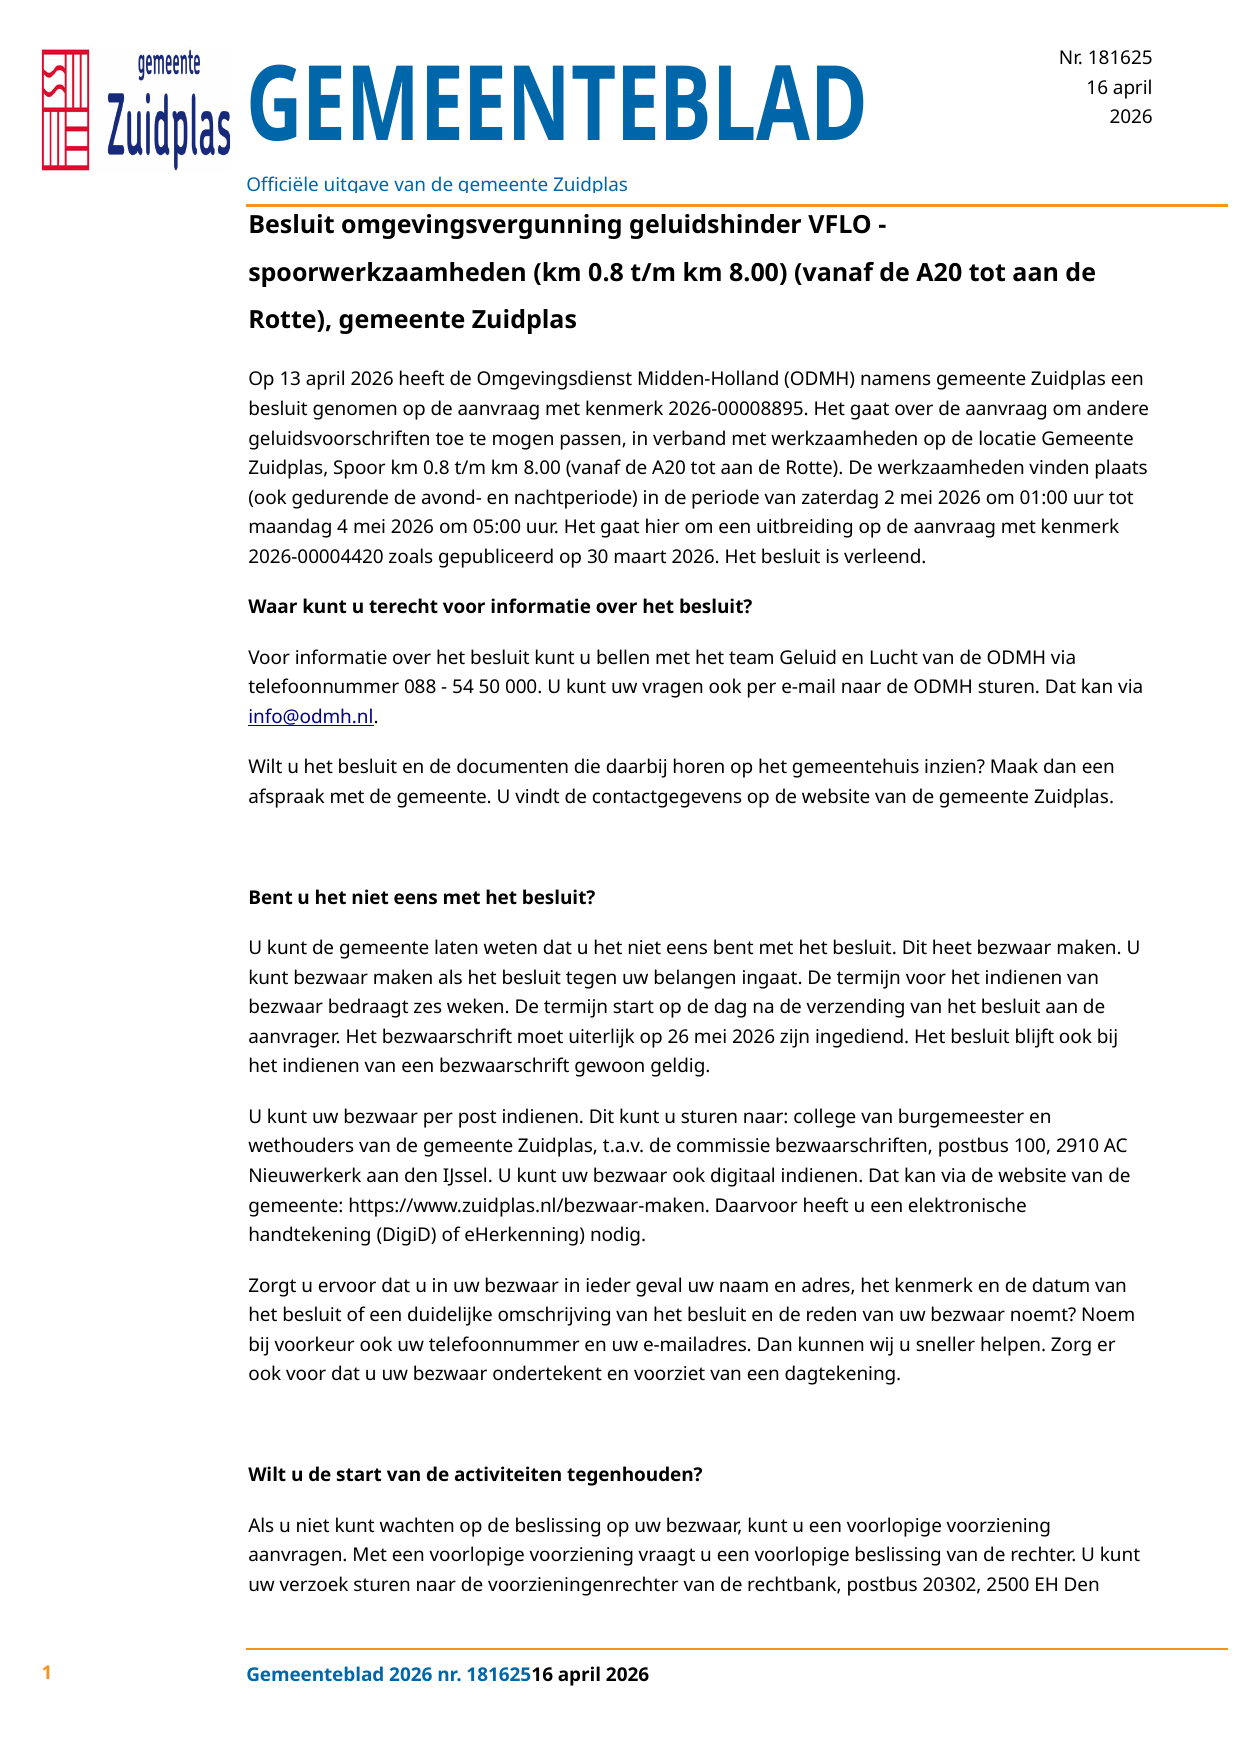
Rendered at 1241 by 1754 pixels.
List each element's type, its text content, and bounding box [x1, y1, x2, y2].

text Voor informatie over het besluit kunt u bellen met het team Geluid en Lucht van de ODMH via telefoonnummer 088 - 54 50 000. U kunt uw vragen ook per e-mail naar de ODMH sturen. Dat kan via info@odmh.nl. [248, 644, 1152, 729]
text Wilt u het besluit en de documenten die daarbij horen op het gemeentehuis inzien? Maak dan een afspraak met de gemeente. U vindt de contactgegevens op de website van de gemeente Zuidplas. [248, 753, 1152, 809]
text Besluit omgevingsvergunning geluidshinder VFLO - spoorwerkzaamheden (km 0.8 t/m km 8.00) (vanaf de A20 tot aan de Rotte), gemeente Zuidplas [248, 207, 1152, 336]
text Zorgt u ervoor dat u in uw bezwaar in ieder geval uw naam en adres, het kenmerk en de datum van het besluit of een duidelijke omschrijving van het besluit en de reden van uw bezwaar noemt? Noem bij voorkeur ook uw telefoonnummer en uw e-mailadres. Dan kunnen wij u sneller helpen. Zorg er ook voor dat u uw bezwaar ondertekent en voorziet van een dagtekening. [248, 1272, 1152, 1386]
text Bent u het niet eens met het besluit? [248, 884, 1152, 909]
text U kunt uw bezwaar per post indienen. Dit kunt u sturen naar: college van burgemeester en wethouders van de gemeente Zuidplas, t.a.v. de commissie bezwaarschriften, postbus 100, 2910 AC Nieuwerkerk aan den IJssel. U kunt uw bezwaar ook digitaal indienen. Dat kan via de website van de gemeente: https://www.zuidplas.nl/bezwaar-maken. Daarvoor heeft u een elektronische handtekening (DigiD) of eHerkenning) nodig. [248, 1103, 1152, 1247]
text Op 13 april 2026 heeft de Omgevingsdienst Midden-Holland (ODMH) namens gemeente Zuidplas een besluit genomen op de aanvraag met kenmerk 2026-00008895. Het gaat over de aanvraag om andere geluidsvoorschriften toe te mogen passen, in verband met werkzaamheden op de locatie Gemeente Zuidplas, Spoor km 0.8 t/m km 8.00 (vanaf de A20 tot aan de Rotte). De werkzaamheden vinden plaats (ook gedurende de avond- en nachtperiode) in de periode van zaterdag 2 mei 2026 om 01:00 uur tot maandag 4 mei 2026 om 05:00 uur. Het gaat hier om een uitbreiding op de aanvraag met kenmerk 2026-00004420 zoals gepubliceerd op 30 maart 2026. Het besluit is verleend. [248, 366, 1152, 569]
text Wilt u de start van de activiteiten tegenhouden? [248, 1461, 1152, 1487]
picture [41, 47, 231, 172]
text Als u niet kunt wachten op de beslissing op uw bezwaar, kunt u een voorlopige voorziening aanvragen. Met een voorlopige voorziening vraagt u een voorlopige beslissing van de rechter. U kunt uw verzoek sturen naar de voorzieningenrechter van de rechtbank, postbus 20302, 2500 EH Den [248, 1512, 1152, 1597]
text Waar kunt u terecht voor informatie over het besluit? [248, 593, 1152, 619]
text U kunt de gemeente laten weten dat u het niet eens bent met het besluit. Dit heet bezwaar maken. U kunt bezwaar maken als het besluit tegen uw belangen ingaat. De termijn voor het indienen van bezwaar bedraagt zes weken. De termijn start op de dag na de verzending van het besluit aan de aanvrager. Het bezwaarschrift moet uiterlijk op 26 mei 2026 zijn ingediend. Het besluit blijft ook bij het indienen van een bezwaarschrift gewoon geldig. [248, 934, 1152, 1078]
